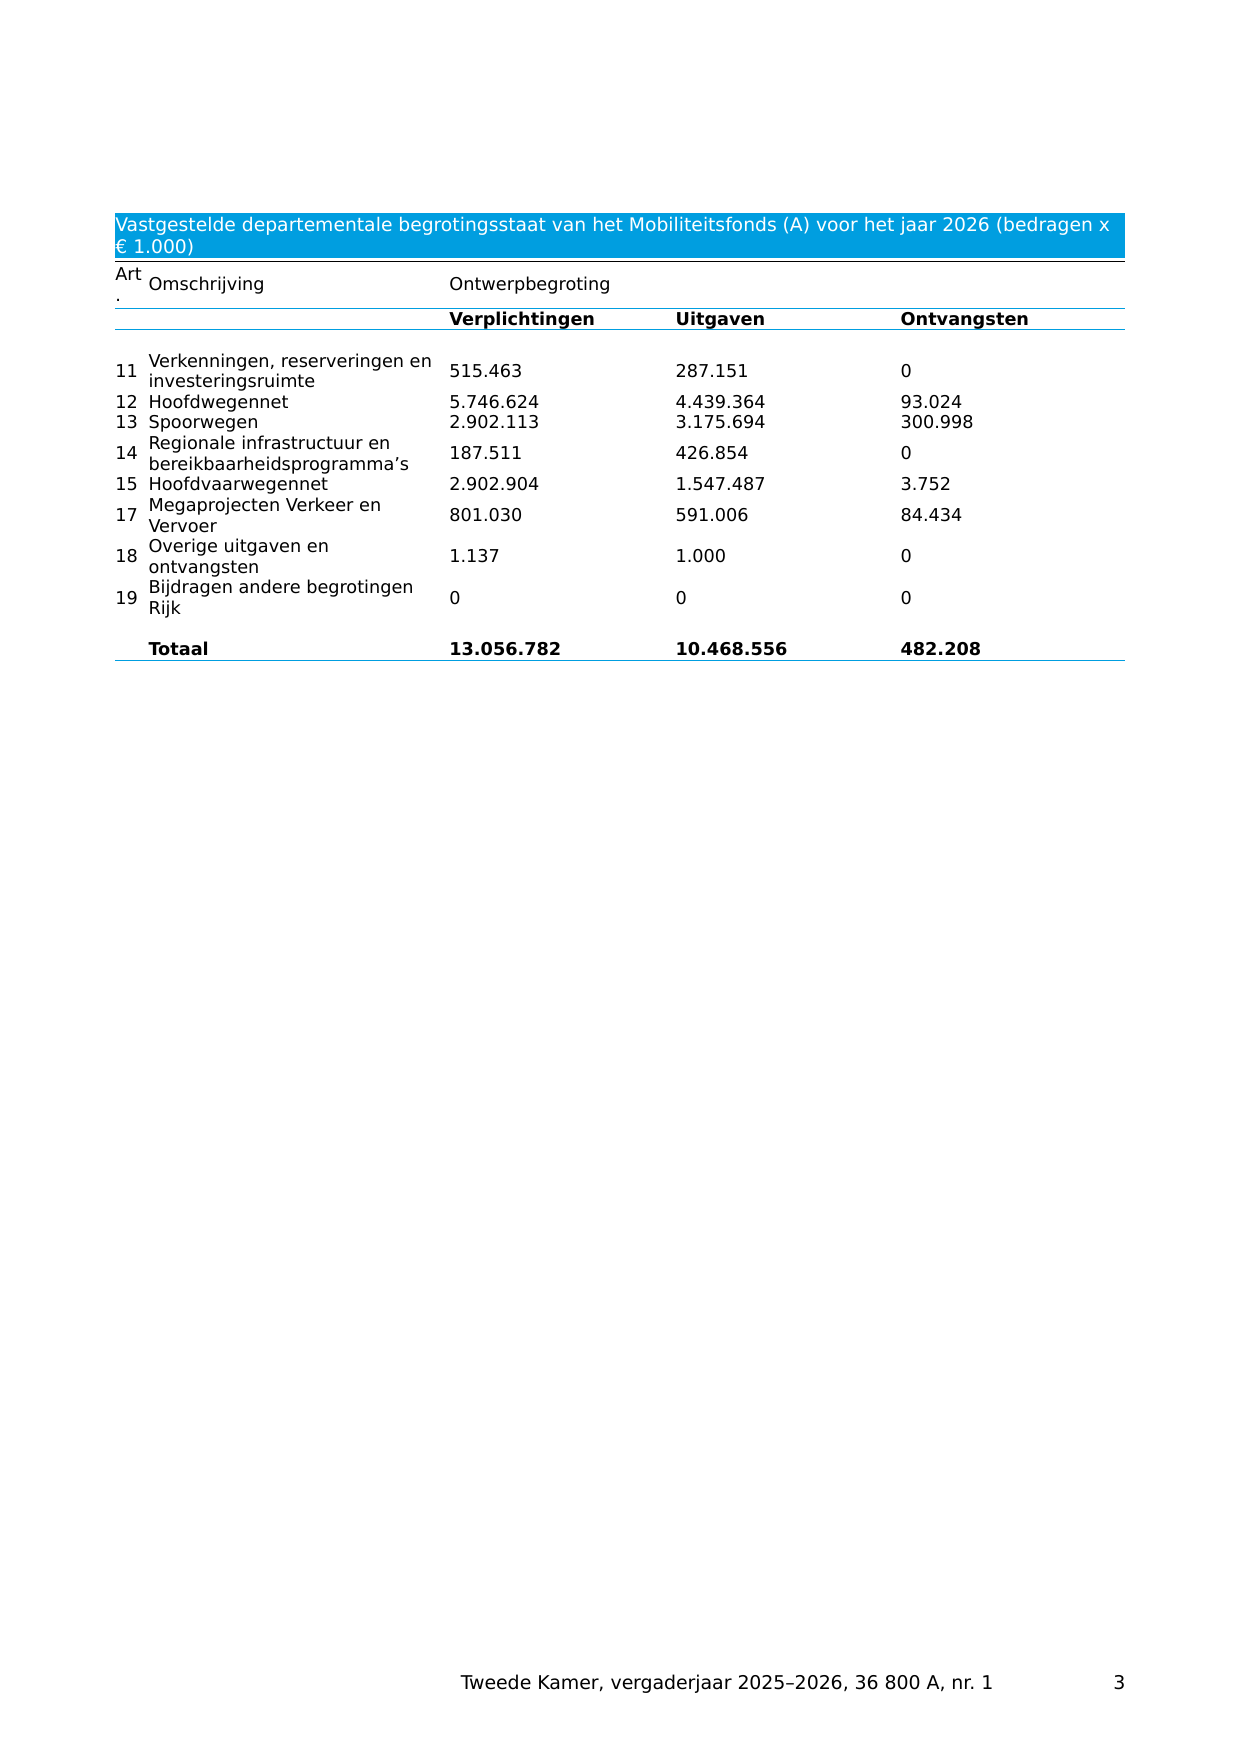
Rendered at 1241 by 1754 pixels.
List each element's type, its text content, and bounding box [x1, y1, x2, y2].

table_cell 3.175.694 [673, 413, 897, 433]
table_cell [115, 309, 145, 329]
table_cell 1.137 [446, 536, 672, 577]
table_cell Regionale infrastructuur en bereikbaarheidsprogramma’s [145, 433, 446, 474]
table_cell 93.024 [898, 392, 1125, 412]
table_cell 13 [115, 413, 145, 433]
table_cell Omschrijving [145, 262, 446, 308]
table_cell [115, 639, 145, 660]
table_cell 0 [898, 578, 1125, 619]
table_cell 15 [115, 474, 145, 495]
table_cell 187.511 [446, 433, 672, 474]
table_cell 5.746.624 [446, 392, 672, 412]
table_cell [898, 330, 1125, 351]
table_cell [145, 619, 446, 639]
table_cell Overige uitgaven en ontvangsten [145, 536, 446, 577]
table_cell Ontwerpbegroting [446, 262, 1125, 308]
table_cell 591.006 [673, 495, 897, 536]
table_cell 0 [446, 578, 672, 619]
table_cell Hoofdvaarwegennet [145, 474, 446, 495]
table_cell [115, 330, 145, 351]
table_cell Verkenningen, reserveringen en investeringsruimte [145, 351, 446, 392]
table_cell 4.439.364 [673, 392, 897, 412]
table_cell [446, 330, 672, 351]
table_cell 19 [115, 578, 145, 619]
table_cell 3.752 [898, 474, 1125, 495]
table_cell Ontvangsten [898, 309, 1125, 329]
table_cell 17 [115, 495, 145, 536]
table_cell Bijdragen andere begrotingen Rijk [145, 578, 446, 619]
table_cell 0 [673, 578, 897, 619]
table_cell 0 [898, 536, 1125, 577]
table_cell 1.547.487 [673, 474, 897, 495]
table_cell 1.000 [673, 536, 897, 577]
table_cell Totaal [145, 639, 446, 660]
table_cell 515.463 [446, 351, 672, 392]
table_cell 13.056.782 [446, 639, 672, 660]
table_cell 11 [115, 351, 145, 392]
table_cell Megaprojecten Verkeer en Vervoer [145, 495, 446, 536]
table_cell 2.902.904 [446, 474, 672, 495]
table_cell 0 [898, 351, 1125, 392]
table_cell [673, 330, 897, 351]
table_cell [898, 619, 1125, 639]
table_cell [145, 309, 446, 329]
table_cell 12 [115, 392, 145, 412]
table_cell 0 [898, 433, 1125, 474]
table_cell Spoorwegen [145, 413, 446, 433]
table_cell [446, 619, 672, 639]
table_cell 2.902.113 [446, 413, 672, 433]
table_cell 801.030 [446, 495, 672, 536]
table_cell 10.468.556 [673, 639, 897, 660]
table_cell [115, 619, 145, 639]
table_cell 14 [115, 433, 145, 474]
table_cell Hoofdwegennet [145, 392, 446, 412]
table_cell Verplichtingen [446, 309, 672, 329]
table_cell 18 [115, 536, 145, 577]
table_cell 287.151 [673, 351, 897, 392]
table_cell [673, 619, 897, 639]
table_cell 84.434 [898, 495, 1125, 536]
table_cell 426.854 [673, 433, 897, 474]
table_cell Art. [115, 262, 145, 308]
table_cell [145, 330, 446, 351]
table_cell 300.998 [898, 413, 1125, 433]
table_cell 482.208 [898, 639, 1125, 660]
table_cell Uitgaven [673, 309, 897, 329]
